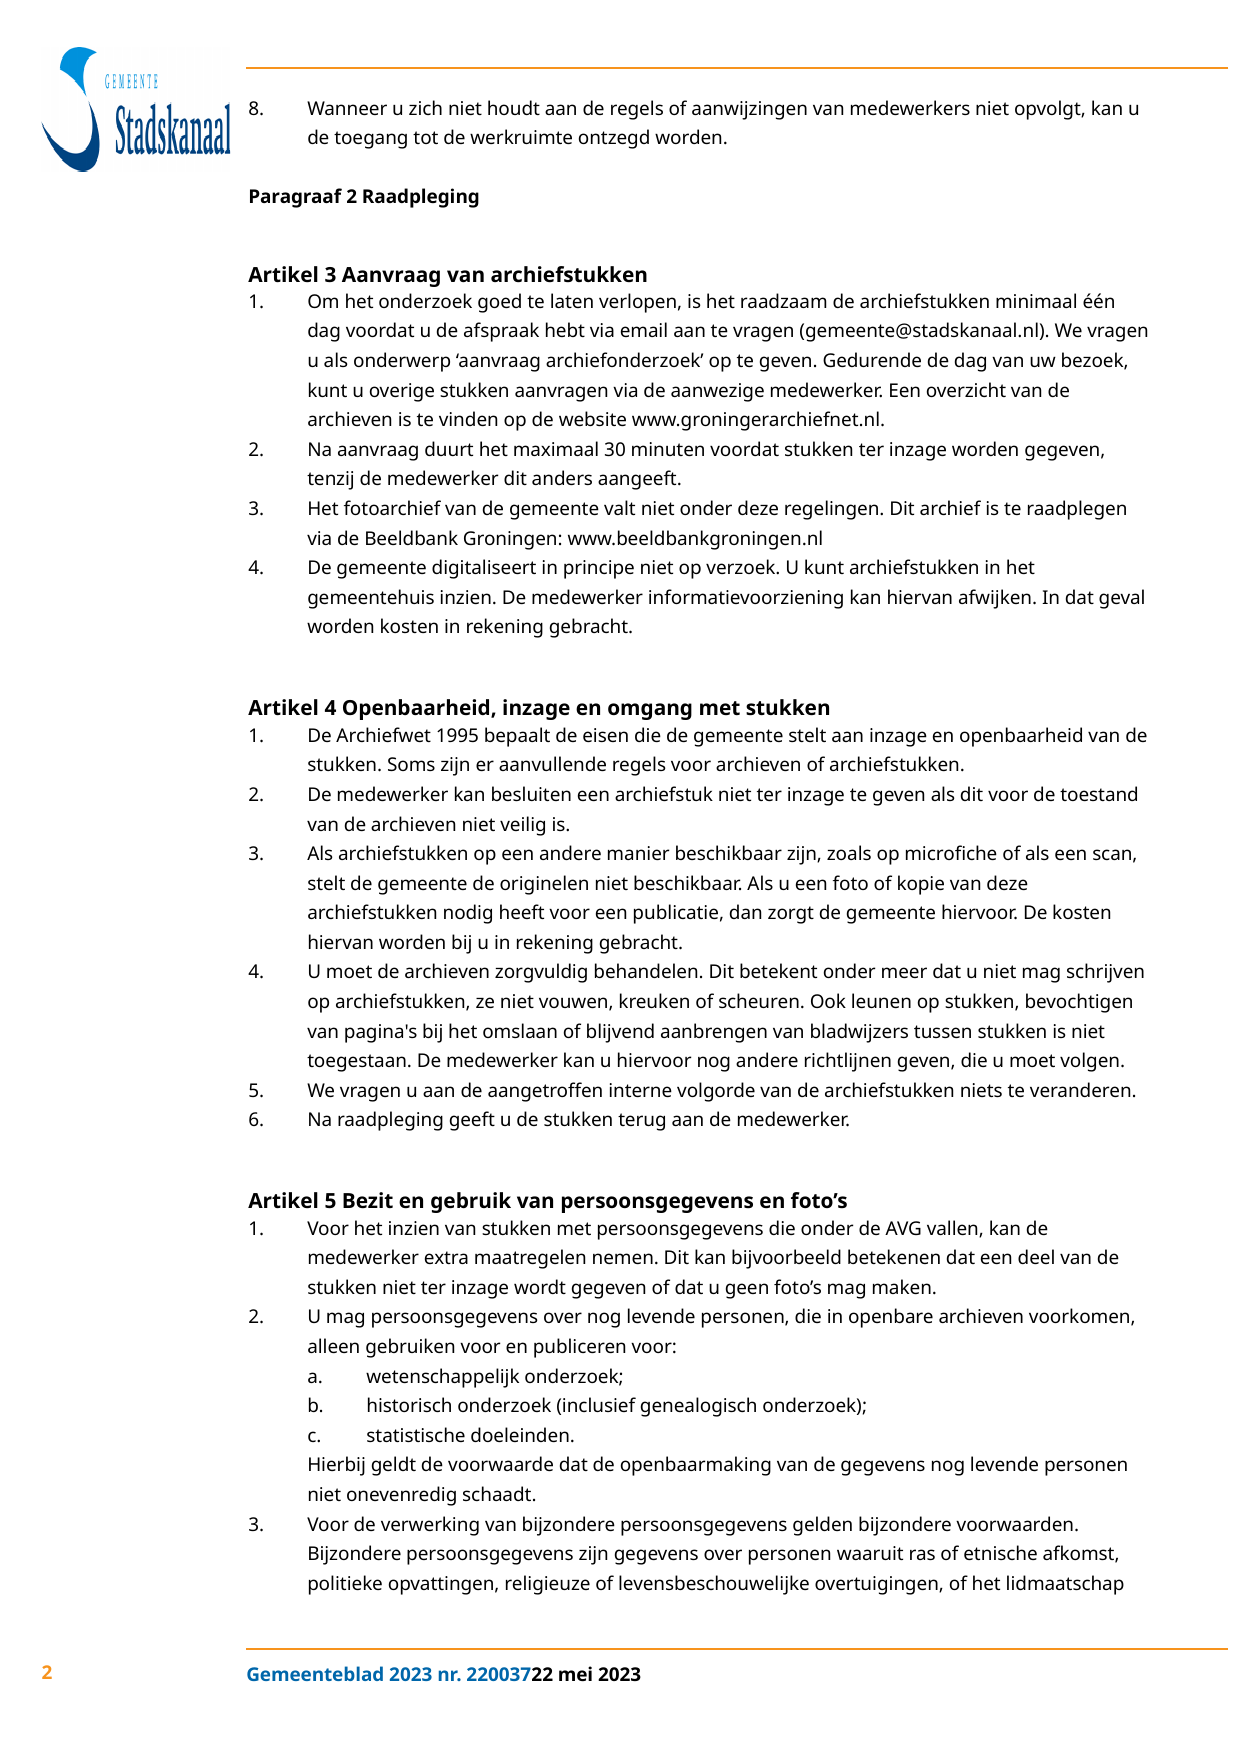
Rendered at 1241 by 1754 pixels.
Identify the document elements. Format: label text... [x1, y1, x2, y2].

list Na aanvraag duurt het maximaal 30 minuten voordat stukken ter inzage worden gegeven, tenzij de medewerker dit anders aangeeft. [248, 436, 1152, 491]
picture [41, 47, 231, 172]
list Voor het inzien van stukken met persoonsgegevens die onder de AVG vallen, kan de medewerker extra maatregelen nemen. Dit kan bijvoorbeeld betekenen dat een deel van de stukken niet ter inzage wordt gegeven of dat u geen foto’s mag maken. [248, 1215, 1152, 1300]
list We vragen u aan de aangetroffen interne volgorde van de archiefstukken niets te veranderen. [248, 1077, 1152, 1103]
list U moet de archieven zorgvuldig behandelen. Dit betekent onder meer dat u niet mag schrijven op archiefstukken, ze niet vouwen, kreuken of scheuren. Ook leunen op stukken, bevochtigen van pagina's bij het omslaan of blijvend aanbrengen van bladwijzers tussen stukken is niet toegestaan. De medewerker kan u hiervoor nog andere richtlijnen geven, die u moet volgen. [248, 959, 1152, 1073]
list historisch onderzoek (inclusief genealogisch onderzoek); [307, 1392, 1152, 1418]
text Artikel 5 Bezit en gebruik van persoonsgegevens en foto’s [248, 1187, 1152, 1215]
list De Archiefwet 1995 bepaalt de eisen die de gemeente stelt aan inzage en openbaarheid van de stukken. Soms zijn er aanvullende regels voor archieven of archiefstukken. [248, 722, 1152, 777]
list Wanneer u zich niet houdt aan de regels of aanwijzingen van medewerkers niet opvolgt, kan u de toegang tot de werkruimte ontzegd worden. [248, 95, 1152, 150]
list Na raadpleging geeft u de stukken terug aan de medewerker. [248, 1107, 1152, 1132]
list U mag persoonsgegevens over nog levende personen, die in openbare archieven voorkomen, alleen gebruiken voor en publiceren voor: [248, 1304, 1152, 1359]
list Als archiefstukken op een andere manier beschikbaar zijn, zoals op microfiche of als een scan, stelt de gemeente de originelen niet beschikbaar. Als u een foto of kopie van deze archiefstukken nodig heeft voor een publicatie, dan zorgt de gemeente hiervoor. De kosten hiervan worden bij u in rekening gebracht. [248, 840, 1152, 955]
text Artikel 4 Openbaarheid, inzage en omgang met stukken [248, 693, 1152, 722]
list De gemeente digitaliseert in principe niet op verzoek. U kunt archiefstukken in het gemeentehuis inzien. De medewerker informatievoorziening kan hiervan afwijken. In dat geval worden kosten in rekening gebracht. [248, 554, 1152, 639]
list Voor de verwerking van bijzondere persoonsgegevens gelden bijzondere voorwaarden. Bijzondere persoonsgegevens zijn gegevens over personen waaruit ras of etnische afkomst, politieke opvattingen, religieuze of levensbeschouwelijke overtuigingen, of het lidmaatschap [248, 1511, 1152, 1596]
list De medewerker kan besluiten een archiefstuk niet ter inzage te geven als dit voor de toestand van de archieven niet veilig is. [248, 781, 1152, 836]
list Om het onderzoek goed te laten verlopen, is het raadzaam de archiefstukken minimaal één dag voordat u de afspraak hebt via email aan te vragen (gemeente@stadskanaal.nl). We vragen u als onderwerp ‘aanvraag archiefonderzoek’ op te geven. Gedurende de dag van uw bezoek, kunt u overige stukken aanvragen via de aanwezige medewerker. Een overzicht van de archieven is te vinden op de website www.groningerarchiefnet.nl. [248, 288, 1152, 432]
list Hierbij geldt de voorwaarde dat de openbaarmaking van de gegevens nog levende personen niet onevenredig schaadt. [248, 1452, 1152, 1507]
list statistische doeleinden. [307, 1422, 1152, 1448]
text Artikel 3 Aanvraag van archiefstukken [248, 260, 1152, 288]
list Het fotoarchief van de gemeente valt niet onder deze regelingen. Dit archief is te raadplegen via de Beeldbank Groningen: www.beeldbankgroningen.nl [248, 495, 1152, 551]
text Paragraaf 2 Raadpleging [248, 183, 1152, 209]
list wetenschappelijk onderzoek; [307, 1363, 1152, 1389]
